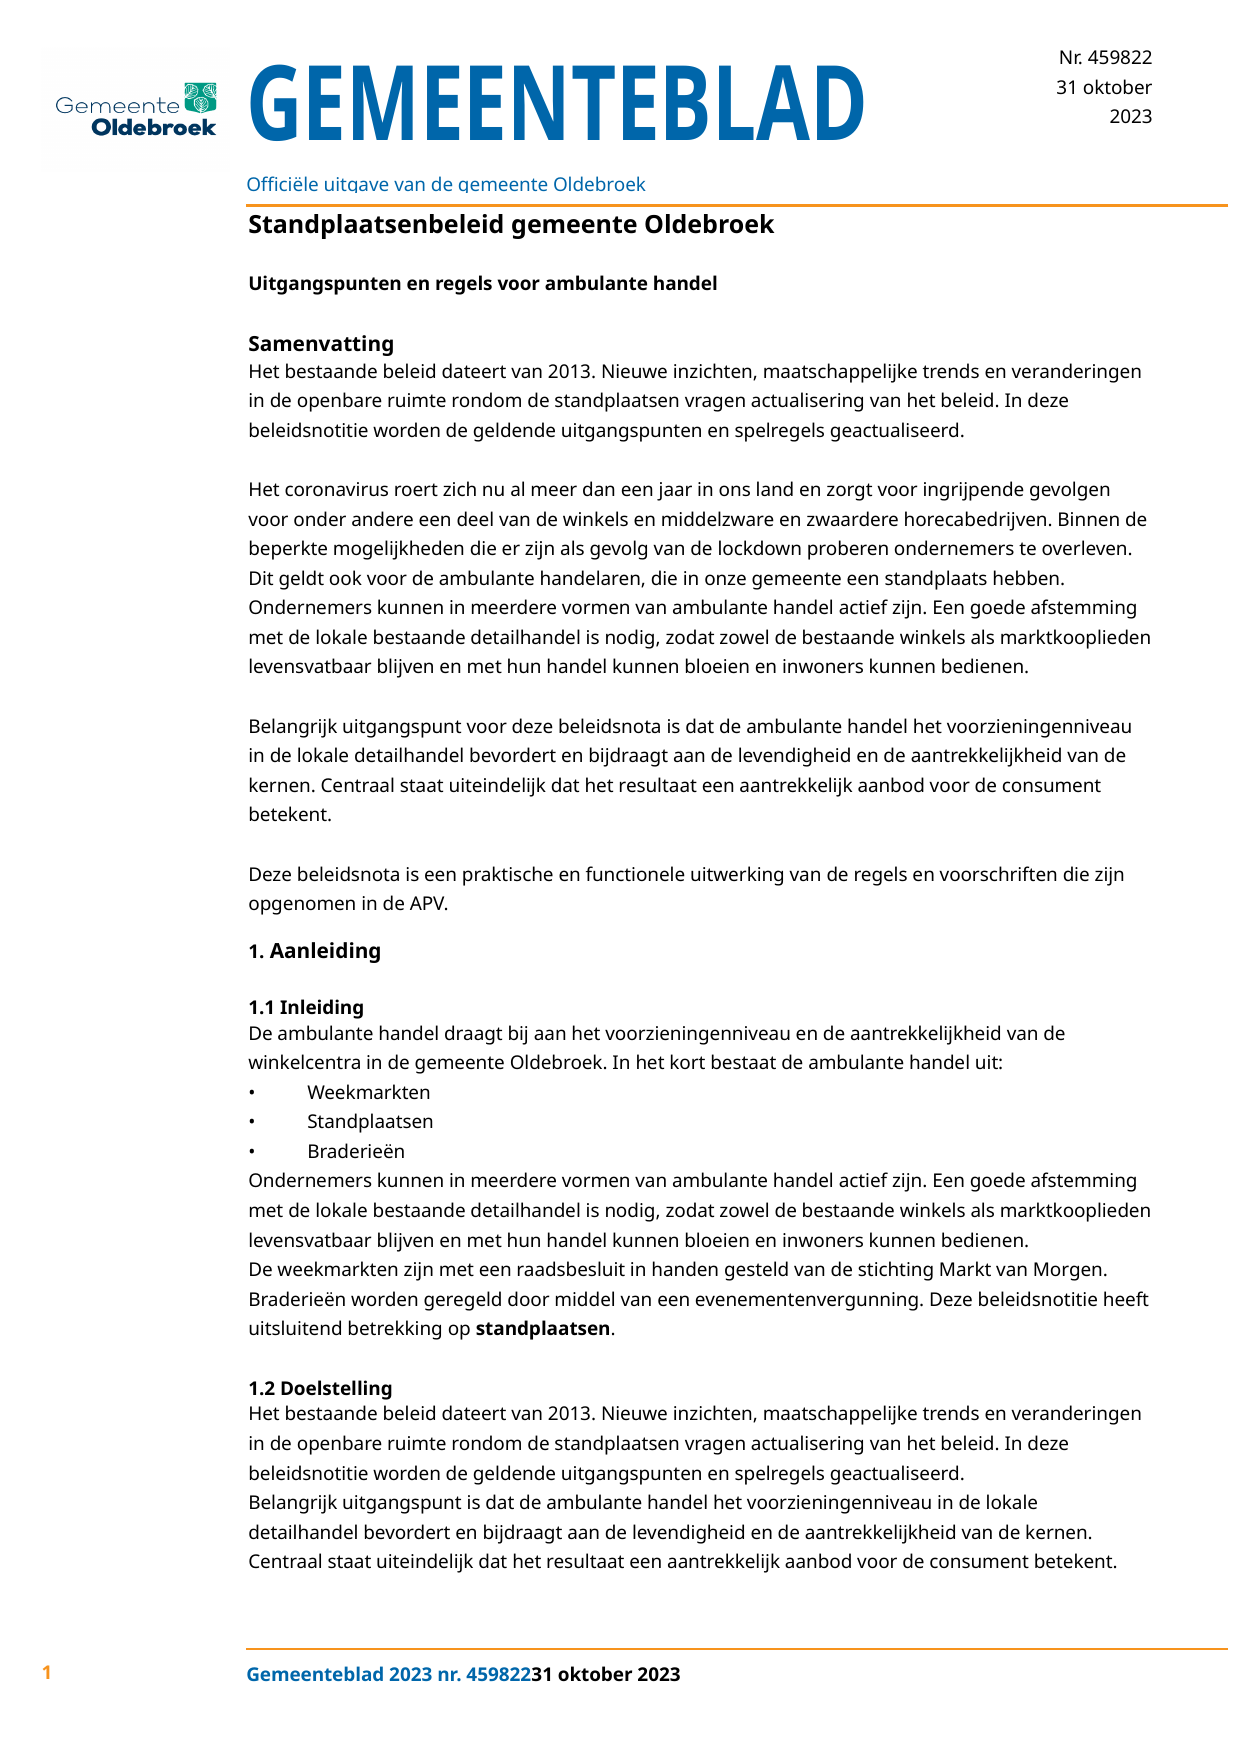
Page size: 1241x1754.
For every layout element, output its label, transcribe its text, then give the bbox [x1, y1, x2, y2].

text 1.2 Doelstelling [248, 1375, 1152, 1401]
text Ondernemers kunnen in meerdere vormen van ambulante handel actief zijn. Een goede afstemming met de lokale bestaande detailhandel is nodig, zodat zowel de bestaande winkels als marktkooplieden levensvatbaar blijven en met hun handel kunnen bloeien en inwoners kunnen bedienen. [248, 1168, 1152, 1253]
text Ondernemers kunnen in meerdere vormen van ambulante handel actief zijn. Een goede afstemming met de lokale bestaande detailhandel is nodig, zodat zowel de bestaande winkels als marktkooplieden levensvatbaar blijven en met hun handel kunnen bloeien en inwoners kunnen bedienen. [248, 594, 1152, 679]
list Standplaatsen [248, 1108, 1152, 1134]
text Samenvatting [248, 329, 1152, 358]
text Het bestaande beleid dateert van 2013. Nieuwe inzichten, maatschappelijke trends en veranderingen in de openbare ruimte rondom de standplaatsen vragen actualisering van het beleid. In deze beleidsnotitie worden de geldende uitgangspunten en spelregels geactualiseerd. [248, 358, 1152, 443]
text Deze beleidsnota is een praktische en functionele uitwerking van de regels en voorschriften die zijn opgenomen in de APV. [248, 861, 1152, 916]
picture [41, 47, 231, 172]
text Uitgangspunten en regels voor ambulante handel [248, 270, 1152, 296]
text Standplaatsenbeleid gemeente Oldebroek [248, 207, 1152, 241]
text Het bestaande beleid dateert van 2013. Nieuwe inzichten, maatschappelijke trends en veranderingen in de openbare ruimte rondom de standplaatsen vragen actualisering van het beleid. In deze beleidsnotitie worden de geldende uitgangspunten en spelregels geactualiseerd. [248, 1401, 1152, 1485]
text Belangrijk uitgangspunt voor deze beleidsnota is dat de ambulante handel het voorzieningenniveau in de lokale detailhandel bevordert en bijdraagt aan de levendigheid en de aantrekkelijkheid van de kernen. Centraal staat uiteindelijk dat het resultaat een aantrekkelijk aanbod voor de consument betekent. [248, 713, 1152, 827]
text De ambulante handel draagt bij aan het voorzieningenniveau en de aantrekkelijkheid van de winkelcentra in de gemeente Oldebroek. In het kort bestaat de ambulante handel uit: [248, 1020, 1152, 1075]
list Braderieën [248, 1138, 1152, 1164]
text Belangrijk uitgangspunt is dat de ambulante handel het voorzieningenniveau in de lokale detailhandel bevordert en bijdraagt aan de levendigheid en de aantrekkelijkheid van de kernen. Centraal staat uiteindelijk dat het resultaat een aantrekkelijk aanbod voor de consument betekent. [248, 1489, 1152, 1574]
list Weekmarkten [248, 1079, 1152, 1105]
text Het coronavirus roert zich nu al meer dan een jaar in ons land en zorgt voor ingrijpende gevolgen voor onder andere een deel van de winkels en middelzware en zwaardere horecabedrijven. Binnen de beperkte mogelijkheden die er zijn als gevolg van de lockdown proberen ondernemers te overleven. Dit geldt ook voor de ambulante handelaren, die in onze gemeente een standplaats hebben. [248, 476, 1152, 591]
text 1. Aanleiding [248, 936, 1152, 964]
text De weekmarkten zijn met een raadsbesluit in handen gesteld van de stichting Markt van Morgen. Braderieën worden geregeld door middel van een evenementenvergunning. Deze beleidsnotitie heeft uitsluitend betrekking op standplaatsen. [248, 1256, 1152, 1341]
text 1.1 Inleiding [248, 994, 1152, 1020]
